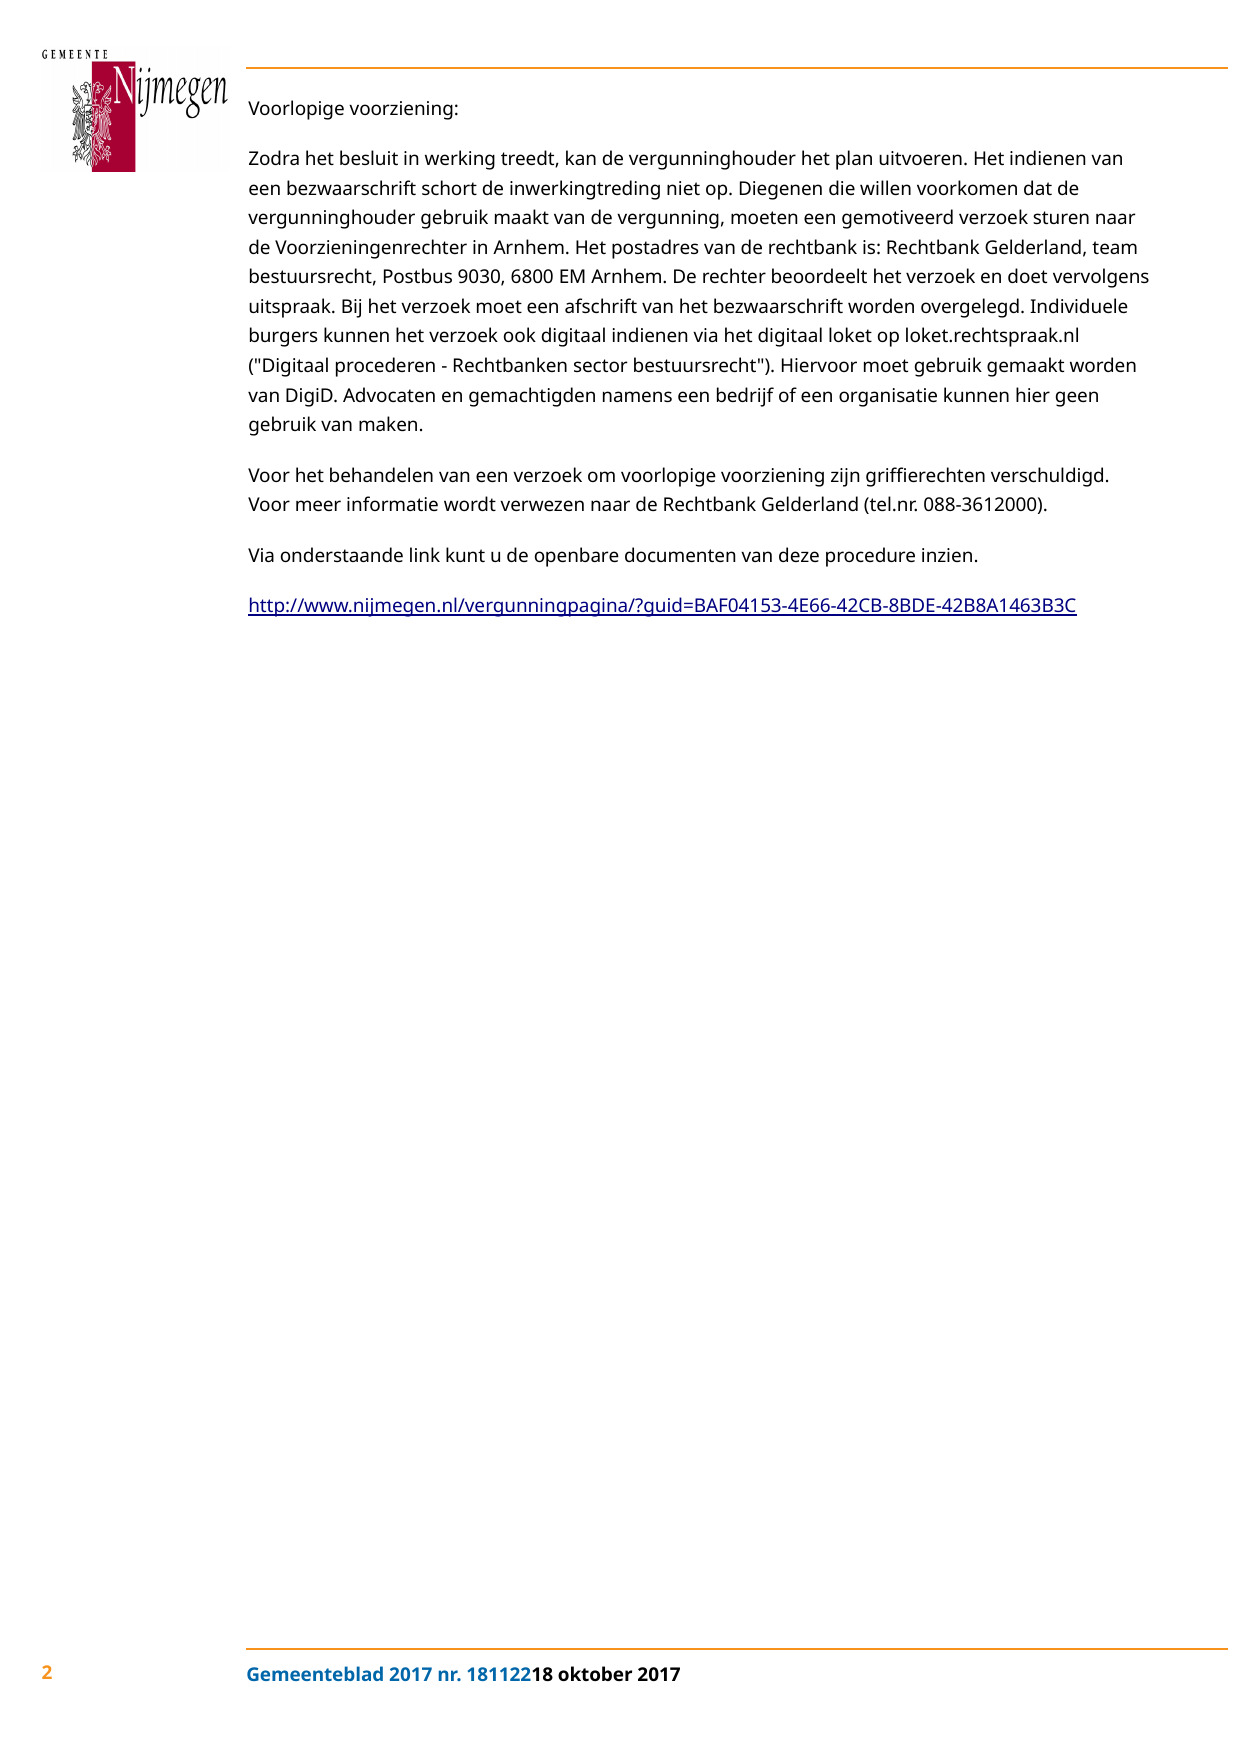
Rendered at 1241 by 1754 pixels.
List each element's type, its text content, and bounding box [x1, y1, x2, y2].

text http://www.nijmegen.nl/vergunningpagina/?guid=BAF04153-4E66-42CB-8BDE-42B8A1463B3C [248, 592, 1152, 618]
text Zodra het besluit in werking treedt, kan de vergunninghouder het plan uitvoeren. Het indienen van een bezwaarschrift schort de inwerkingtreding niet op. Diegenen die willen voorkomen dat de vergunninghouder gebruik maakt van de vergunning, moeten een gemotiveerd verzoek sturen naar de Voorzieningenrechter in Arnhem. Het postadres van de rechtbank is: Rechtbank Gelderland, team bestuursrecht, Postbus 9030, 6800 EM Arnhem. De rechter beoordeelt het verzoek en doet vervolgens uitspraak. Bij het verzoek moet een afschrift van het bezwaarschrift worden overgelegd. Individuele burgers kunnen het verzoek ook digitaal indienen via het digitaal loket op loket.rechtspraak.nl ("Digitaal procederen - Rechtbanken sector bestuursrecht"). Hiervoor moet gebruik gemaakt worden van DigiD. Advocaten en gemachtigden namens een bedrijf of een organisatie kunnen hier geen gebruik van maken. [248, 145, 1152, 437]
picture [41, 47, 231, 172]
text Via onderstaande link kunt u de openbare documenten van deze procedure inzien. [248, 542, 1152, 568]
text Voor het behandelen van een verzoek om voorlopige voorziening zijn griffierechten verschuldigd. Voor meer informatie wordt verwezen naar de Rechtbank Gelderland (tel.nr. 088-3612000). [248, 462, 1152, 517]
text Voorlopige voorziening: [248, 95, 1152, 121]
